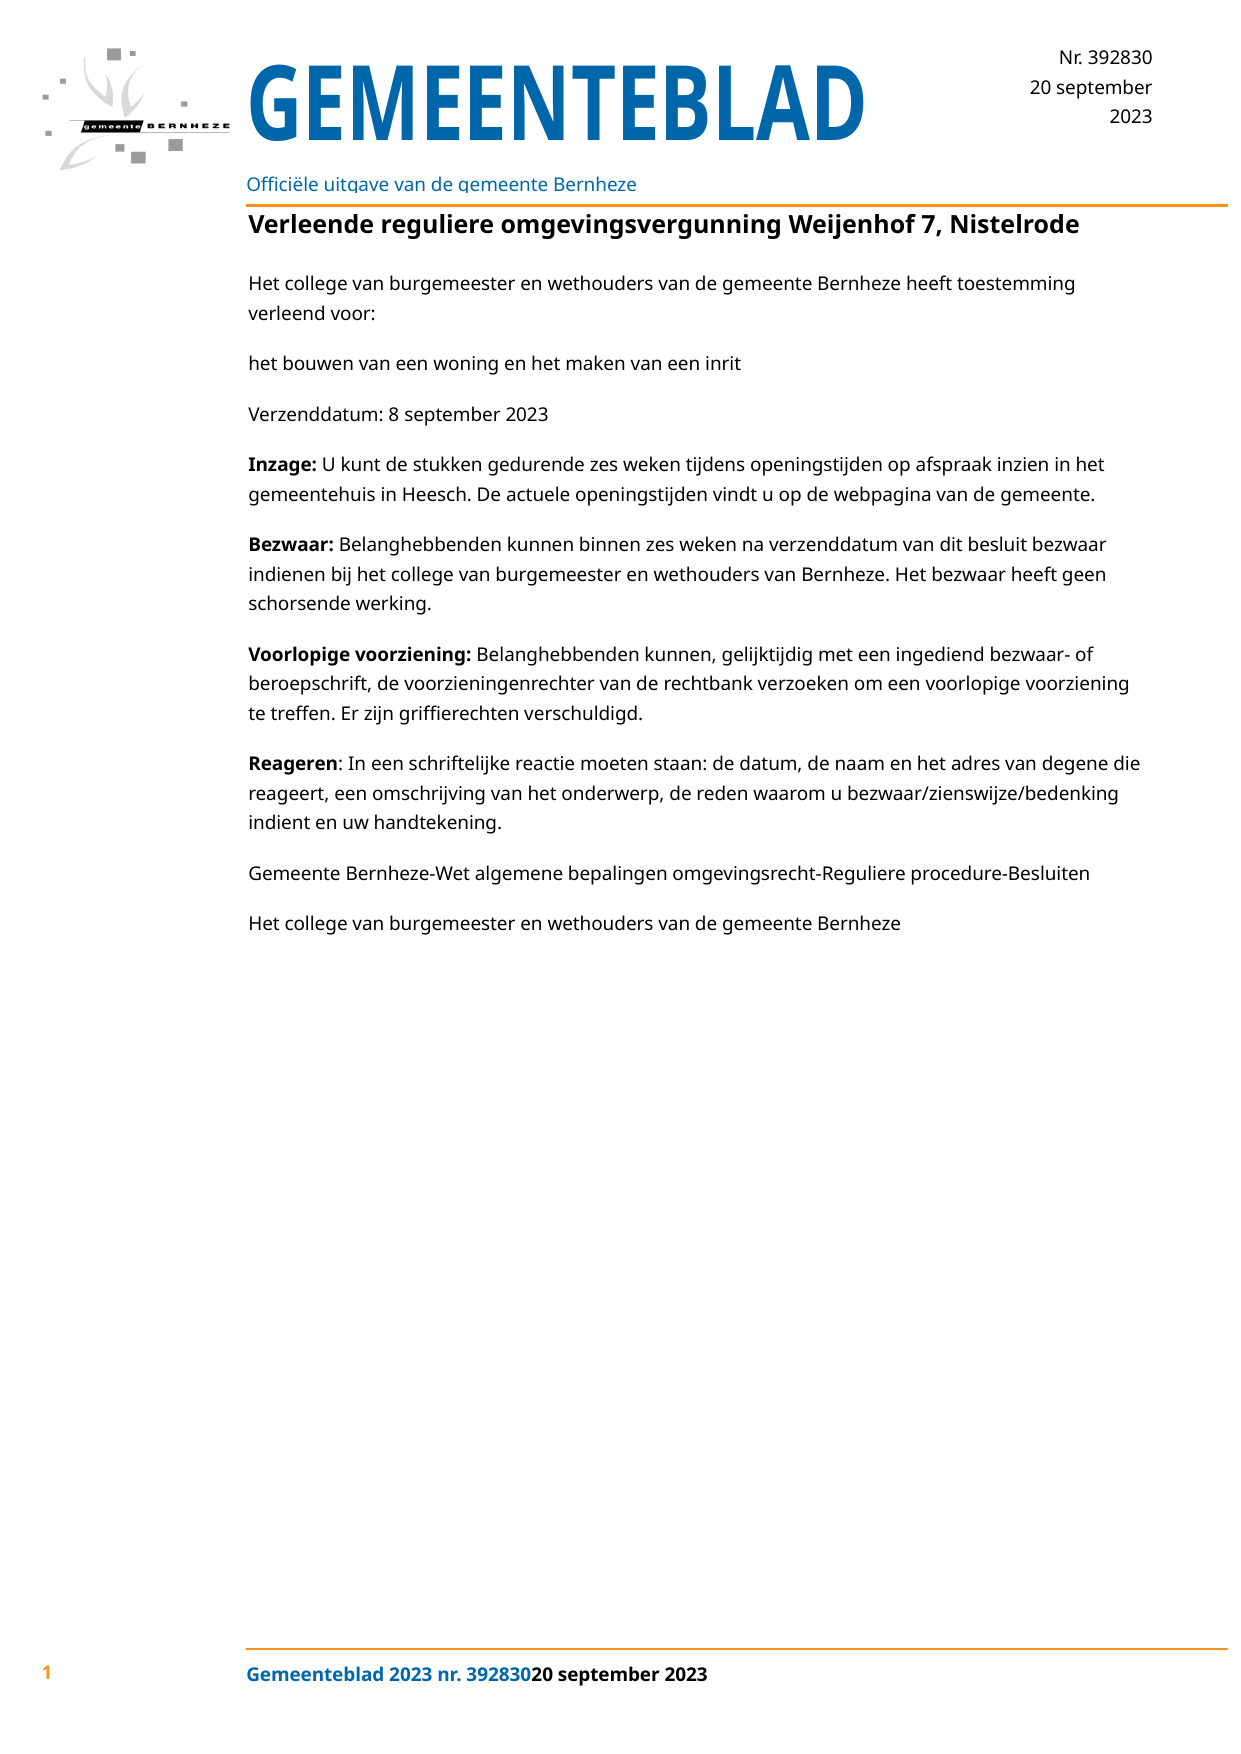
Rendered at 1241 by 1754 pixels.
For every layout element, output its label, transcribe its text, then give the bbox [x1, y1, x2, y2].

text het bouwen van een woning en het maken van een inrit [248, 350, 1152, 376]
text Inzage: U kunt de stukken gedurende zes weken tijdens openingstijden op afspraak inzien in het gemeentehuis in Heesch. De actuele openingstijden vindt u op de webpagina van de gemeente. [248, 451, 1152, 506]
text Voorlopige voorziening: Belanghebbenden kunnen, gelijktijdig met een ingediend bezwaar- of beroepschrift, de voorzieningenrechter van de rechtbank verzoeken om een voorlopige voorziening te treffen. Er zijn griffierechten verschuldigd. [248, 641, 1152, 726]
text Gemeente Bernheze-Wet algemene bepalingen omgevingsrecht-Reguliere procedure-Besluiten [248, 860, 1152, 886]
text Bezwaar: Belanghebbenden kunnen binnen zes weken na verzenddatum van dit besluit bezwaar indienen bij het college van burgemeester en wethouders van Bernheze. Het bezwaar heeft geen schorsende werking. [248, 531, 1152, 616]
text Verzenddatum: 8 september 2023 [248, 401, 1152, 426]
text Het college van burgemeester en wethouders van de gemeente Bernheze [248, 910, 1152, 936]
text Reageren: In een schriftelijke reactie moeten staan: de datum, de naam en het adres van degene die reageert, een omschrijving van het onderwerp, de reden waarom u bezwaar/zienswijze/bedenking indient en uw handtekening. [248, 750, 1152, 835]
text Verleende reguliere omgevingsvergunning Weijenhof 7, Nistelrode [248, 207, 1152, 241]
picture [41, 47, 231, 172]
text Het college van burgemeester en wethouders van de gemeente Bernheze heeft toestemming verleend voor: [248, 270, 1152, 326]
